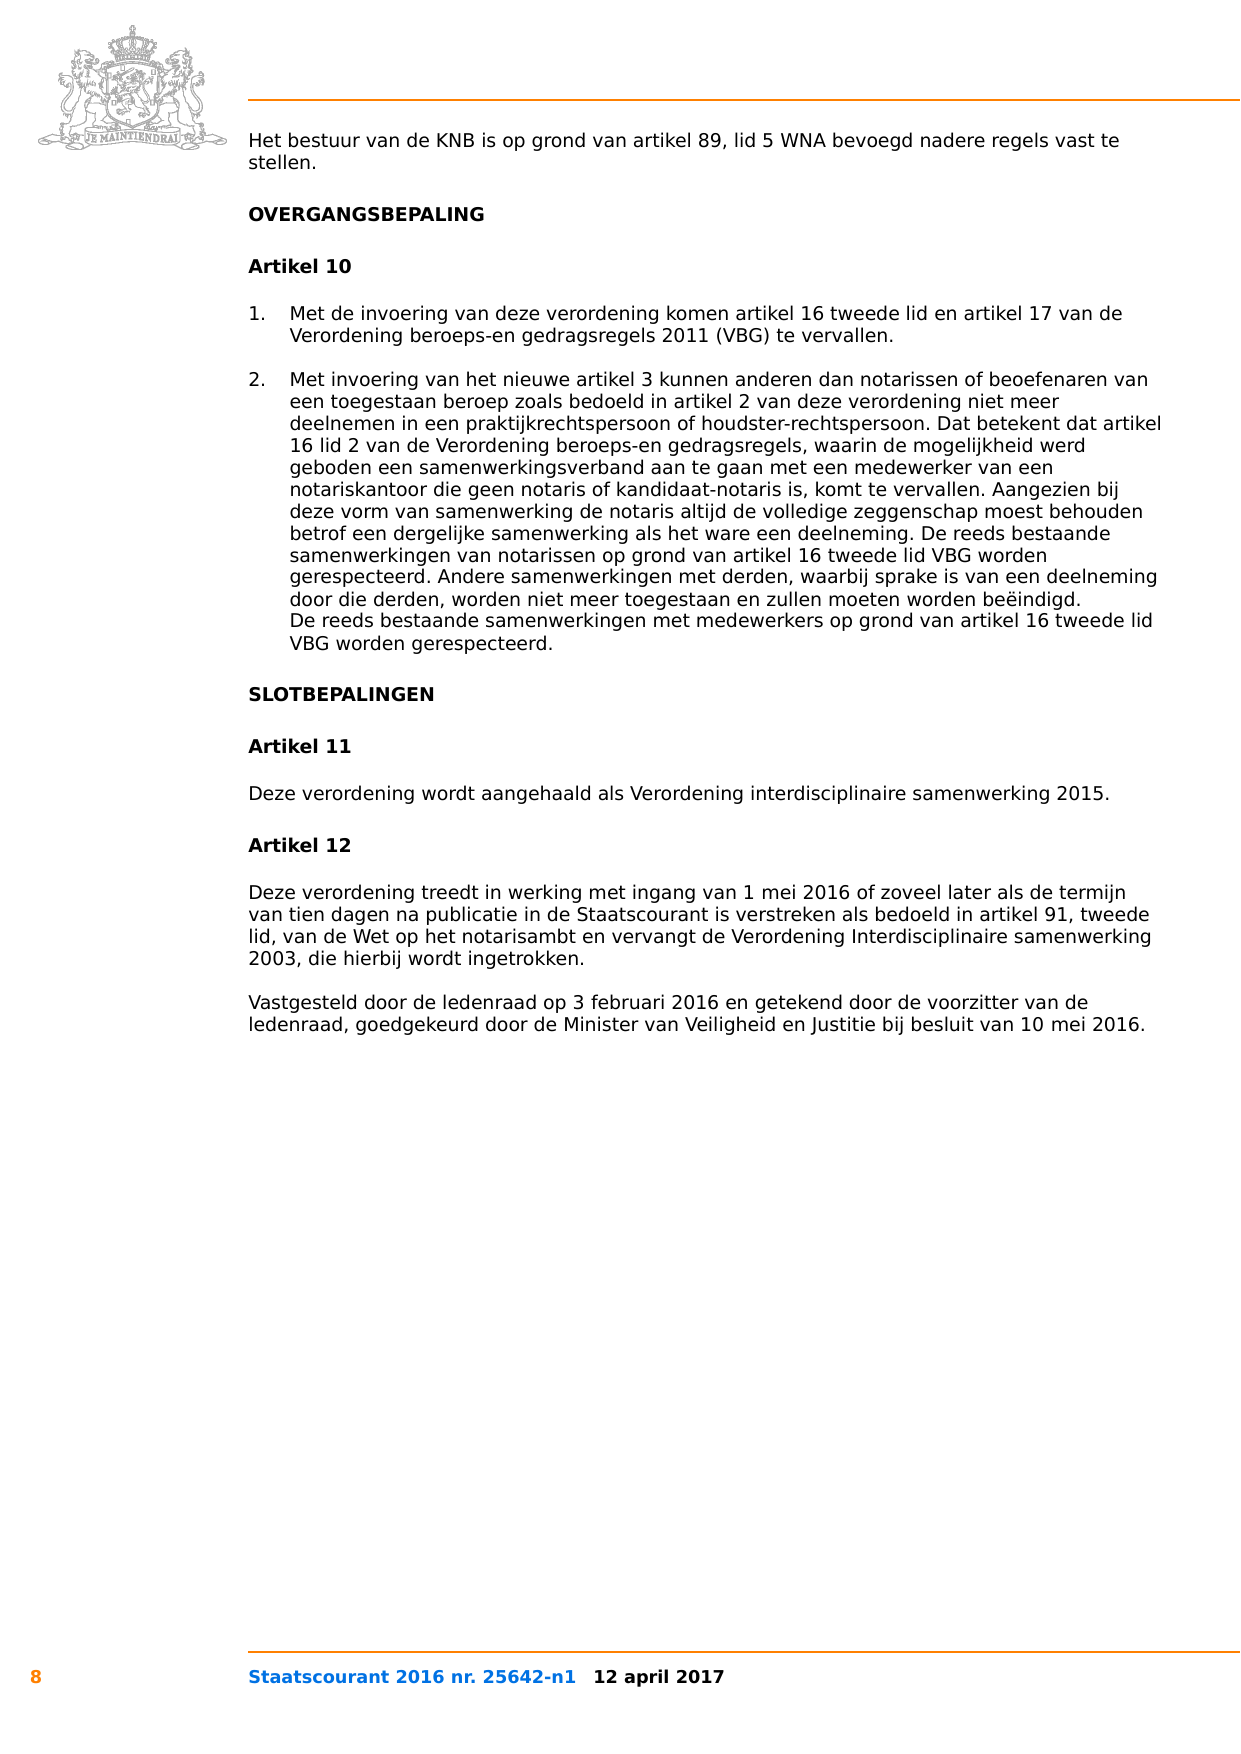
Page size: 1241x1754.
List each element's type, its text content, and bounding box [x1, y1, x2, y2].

text 1. Met de invoering van deze verordening komen artikel 16 tweede lid en artikel 17 van de Verordening beroeps-en gedragsregels 2011 (VBG) te vervallen. [248, 303, 1163, 347]
text 2. Met invoering van het nieuwe artikel 3 kunnen anderen dan notarissen of beoefenaren van een toegestaan beroep zoals bedoeld in artikel 2 van deze verordening niet meer deelnemen in een praktijkrechtspersoon of houdster-rechtspersoon. Dat betekent dat artikel 16 lid 2 van de Verordening beroeps-en gedragsregels, waarin de mogelijkheid werd geboden een samenwerkingsverband aan te gaan met een medewerker van een notariskantoor die geen notaris of kandidaat-notaris is, komt te vervallen. Aangezien bij deze vorm van samenwerking de notaris altijd de volledige zeggenschap moest behouden betrof een dergelijke samenwerking als het ware een deelneming. De reeds bestaande samenwerkingen van notarissen op grond van artikel 16 tweede lid VBG worden gerespecteerd. Andere samenwerkingen met derden, waarbij sprake is van een deelneming door die derden, worden niet meer toegestaan en zullen moeten worden beëindigd. [248, 369, 1163, 610]
text Het bestuur van de KNB is op grond van artikel 89, lid 5 WNA bevoegd nadere regels vast te stellen. [248, 130, 1163, 174]
subtitle SLOTBEPALINGEN [248, 684, 1163, 706]
subtitle Artikel 10 [248, 256, 1163, 278]
subtitle OVERGANGSBEPALING [248, 204, 1163, 226]
text Deze verordening treedt in werking met ingang van 1 mei 2016 of zoveel later als de termijn van tien dagen na publicatie in de Staatscourant is verstreken als bedoeld in artikel 91, tweede lid, van de Wet op het notarisambt en vervangt de Verordening Interdisciplinaire samenwerking 2003, die hierbij wordt ingetrokken. [248, 882, 1163, 970]
picture [38, 25, 227, 150]
text De reeds bestaande samenwerkingen met medewerkers op grond van artikel 16 tweede lid VBG worden gerespecteerd. [289, 610, 1163, 654]
text Vastgesteld door de ledenraad op 3 februari 2016 en getekend door de voorzitter van de ledenraad, goedgekeurd door de Minister van Veiligheid en Justitie bij besluit van 10 mei 2016. [248, 992, 1163, 1036]
text Deze verordening wordt aangehaald als Verordening interdisciplinaire samenwerking 2015. [248, 783, 1163, 805]
subtitle Artikel 12 [248, 835, 1163, 857]
subtitle Artikel 11 [248, 736, 1163, 758]
